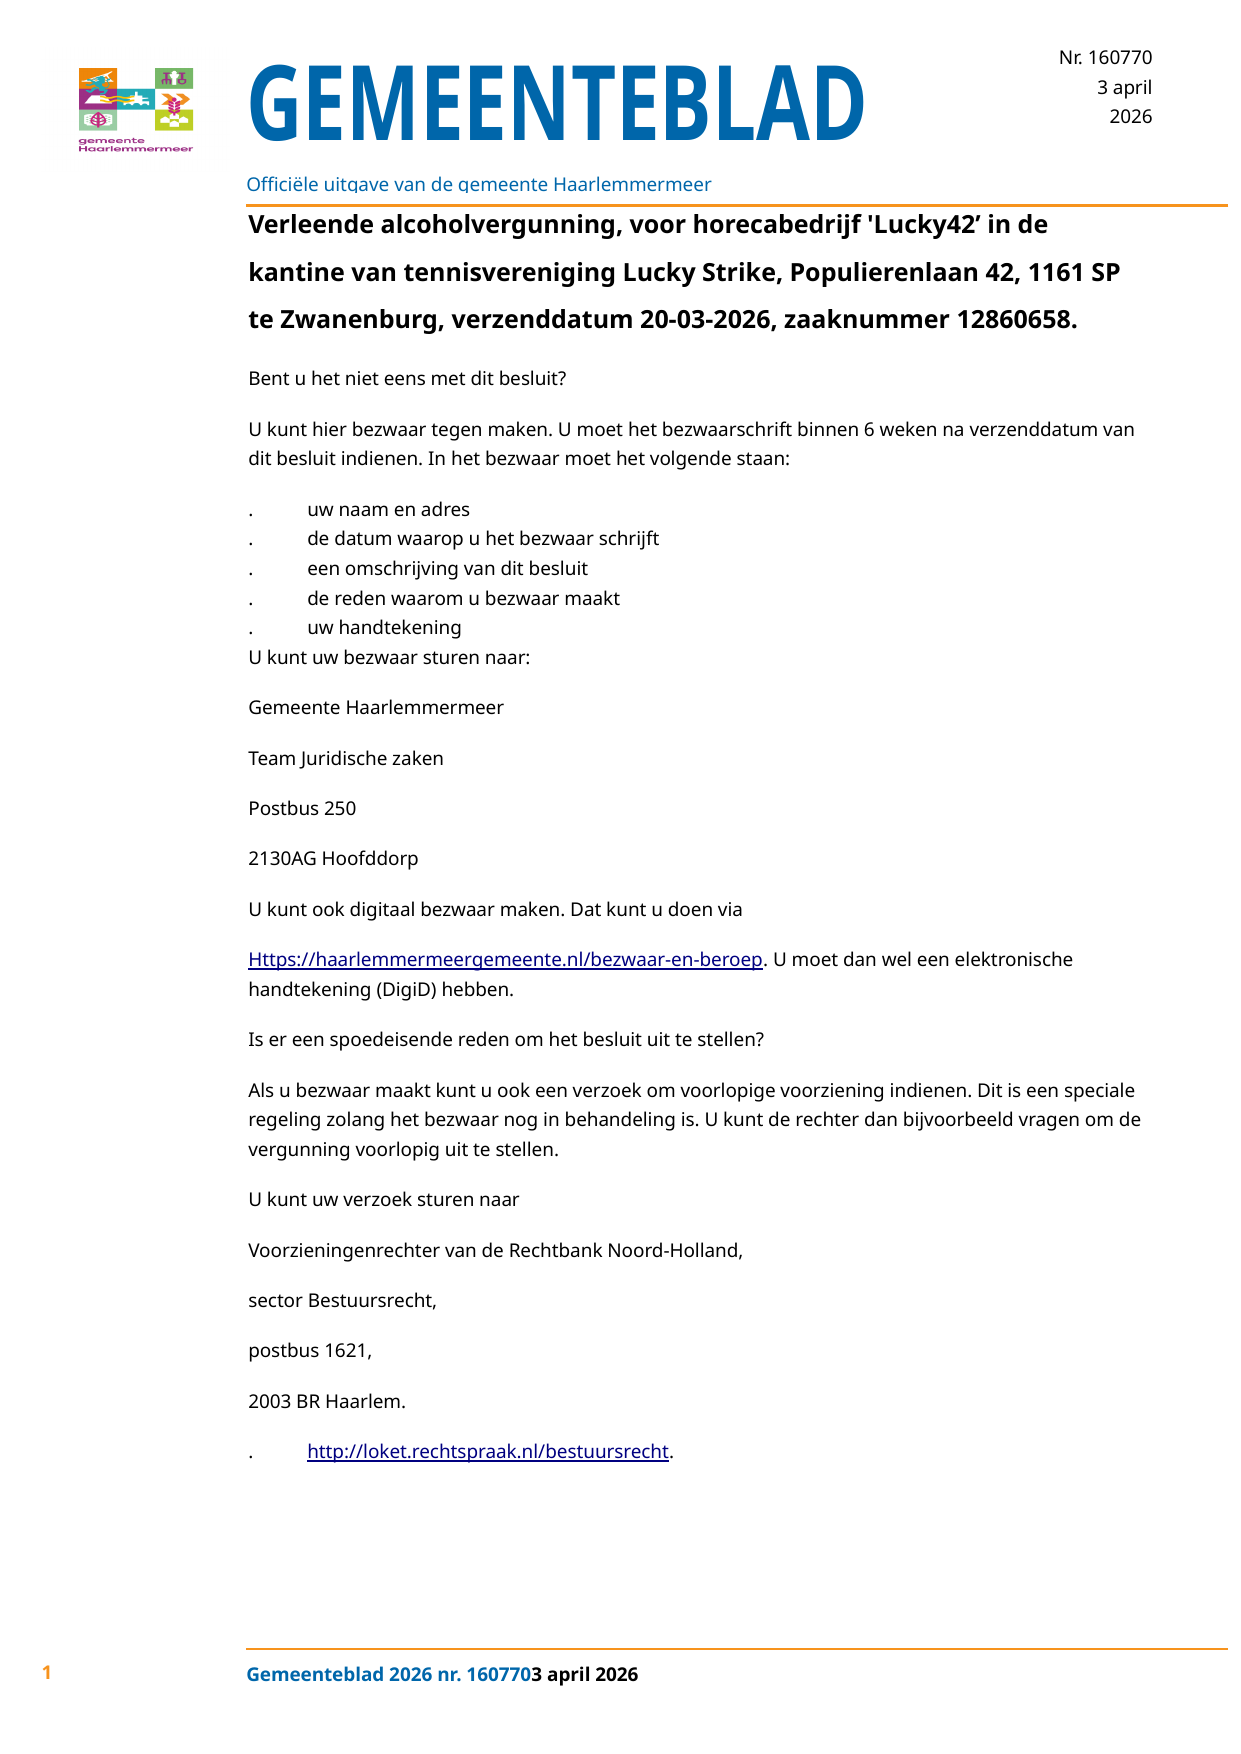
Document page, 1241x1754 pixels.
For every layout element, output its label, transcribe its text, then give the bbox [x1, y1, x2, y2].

picture [41, 47, 231, 172]
text Team Juridische zaken [248, 745, 1152, 770]
text postbus 1621, [248, 1338, 1152, 1363]
text Https://haarlemmermeergemeente.nl/bezwaar-en-beroep. U moet dan wel een elektronische handtekening (DigiD) hebben. [248, 946, 1152, 1002]
text Postbus 250 [248, 795, 1152, 821]
text Als u bezwaar maakt kunt u ook een verzoek om voorlopige voorziening indienen. Dit is een speciale regeling zolang het bezwaar nog in behandeling is. U kunt de rechter dan bijvoorbeeld vragen om de vergunning voorlopig uit te stellen. [248, 1077, 1152, 1162]
list http://loket.rechtspraak.nl/bestuursrecht. [248, 1438, 1152, 1464]
text U kunt ook digitaal bezwaar maken. Dat kunt u doen via [248, 896, 1152, 922]
text U kunt uw verzoek sturen naar [248, 1186, 1152, 1212]
text Verleende alcoholvergunning, voor horecabedrijf 'Lucky42’ in de kantine van tennisvereniging Lucky Strike, Populierenlaan 42, 1161 SP te Zwanenburg, verzenddatum 20-03-2026, zaaknummer 12860658. [248, 207, 1152, 336]
text Bent u het niet eens met dit besluit? [248, 366, 1152, 391]
text 2003 BR Haarlem. [248, 1388, 1152, 1414]
list uw naam en adres [248, 496, 1152, 522]
text Is er een spoedeisende reden om het besluit uit te stellen? [248, 1026, 1152, 1052]
text sector Bestuursrecht, [248, 1287, 1152, 1313]
text U kunt uw bezwaar sturen naar: [248, 644, 1152, 669]
text U kunt hier bezwaar tegen maken. U moet het bezwaarschrift binnen 6 weken na verzenddatum van dit besluit indienen. In het bezwaar moet het volgende staan: [248, 416, 1152, 471]
list de datum waarop u het bezwaar schrijft [248, 526, 1152, 551]
text 2130AG Hoofddorp [248, 846, 1152, 871]
list een omschrijving van dit besluit [248, 555, 1152, 581]
text Voorzieningenrechter van de Rechtbank Noord-Holland, [248, 1237, 1152, 1262]
list de reden waarom u bezwaar maakt [248, 585, 1152, 610]
text Gemeente Haarlemmermeer [248, 694, 1152, 720]
list uw handtekening [248, 614, 1152, 640]
